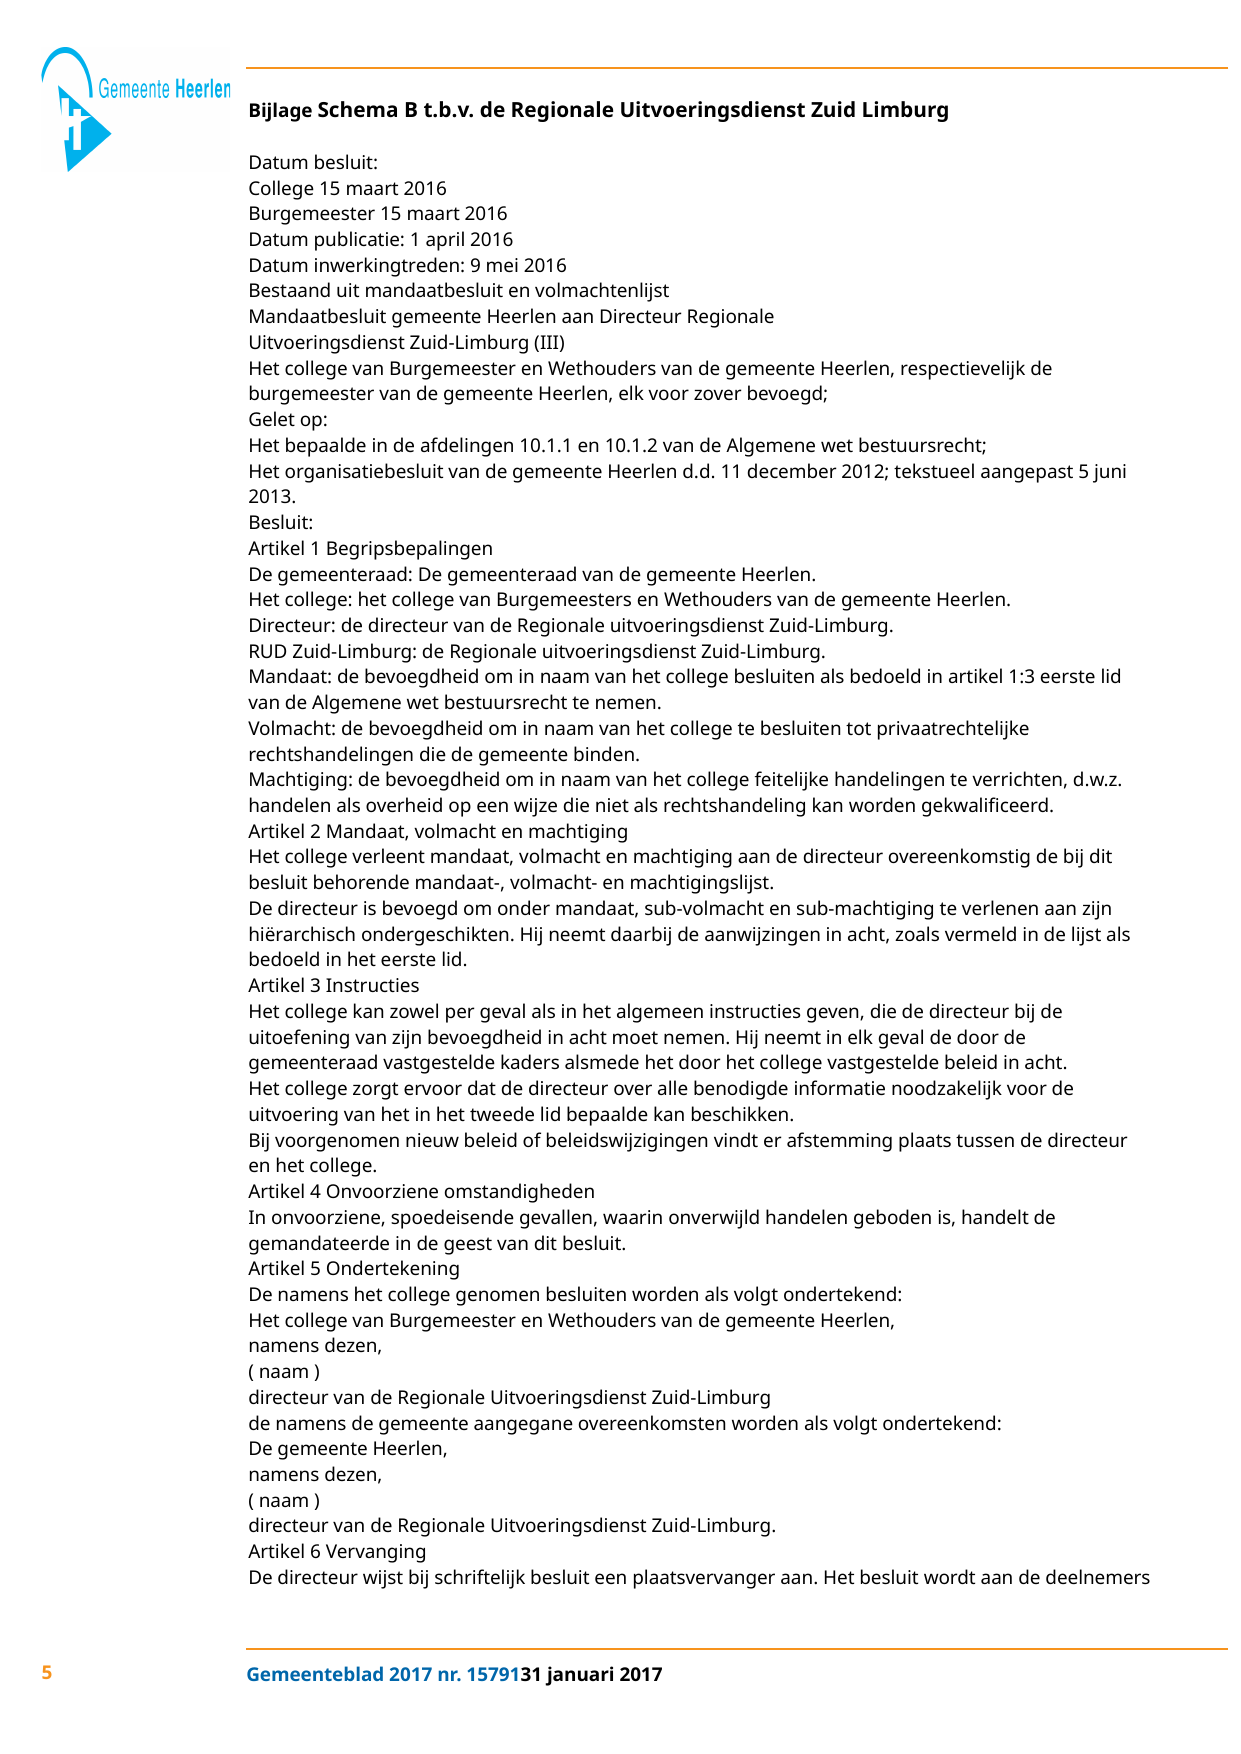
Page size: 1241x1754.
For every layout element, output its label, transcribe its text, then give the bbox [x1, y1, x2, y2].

text De namens het college genomen besluiten worden als volgt ondertekend: [248, 1281, 1152, 1307]
picture [41, 47, 58, 70]
text Artikel 3 Instructies [248, 972, 1152, 998]
text De directeur is bevoegd om onder mandaat, sub-volmacht en sub-machtiging te verlenen aan zijn hiërarchisch ondergeschikten. Hij neemt daarbij de aanwijzingen in acht, zoals vermeld in de lijst als bedoeld in het eerste lid. [248, 895, 1152, 972]
text De gemeente Heerlen, [248, 1436, 1152, 1461]
text Datum besluit: [248, 149, 1152, 175]
text Artikel 2 Mandaat, volmacht en machtiging [248, 818, 1152, 844]
text Het college kan zowel per geval als in het algemeen instructies geven, die de directeur bij de uitoefening van zijn bevoegdheid in acht moet nemen. Hij neemt in elk geval de door de gemeenteraad vastgestelde kaders alsmede het door het college vastgestelde beleid in acht. [248, 998, 1152, 1075]
text Bestaand uit mandaatbesluit en volmachtenlijst [248, 278, 1152, 303]
text Datum inwerkingtreden: 9 mei 2016 [248, 252, 1152, 278]
text Artikel 6 Vervanging [248, 1538, 1152, 1564]
text Burgemeester 15 maart 2016 [248, 201, 1152, 226]
text Mandaat: de bevoegdheid om in naam van het college besluiten als bedoeld in artikel 1:3 eerste lid van de Algemene wet bestuursrecht te nemen. [248, 664, 1152, 715]
text Uitvoeringsdienst Zuid-Limburg (III) [248, 329, 1152, 355]
text Artikel 4 Onvoorziene omstandigheden [248, 1178, 1152, 1204]
text Gelet op: [248, 406, 1152, 432]
text De directeur wijst bij schriftelijk besluit een plaatsvervanger aan. Het besluit wordt aan de deelnemers [248, 1564, 1152, 1590]
text Het bepaalde in de afdelingen 10.1.1 en 10.1.2 van de Algemene wet bestuursrecht; [248, 432, 1152, 458]
text namens dezen, [248, 1461, 1152, 1487]
text Mandaatbesluit gemeente Heerlen aan Directeur Regionale [248, 303, 1152, 329]
text Het college verleent mandaat, volmacht en machtiging aan de directeur overeenkomstig de bij dit besluit behorende mandaat-, volmacht- en machtigingslijst. [248, 844, 1152, 895]
text Machtiging: de bevoegdheid om in naam van het college feitelijke handelingen te verrichten, d.w.z. handelen als overheid op een wijze die niet als rechtshandeling kan worden gekwalificeerd. [248, 767, 1152, 818]
text Het college van Burgemeester en Wethouders van de gemeente Heerlen, respectievelijk de burgemeester van de gemeente Heerlen, elk voor zover bevoegd; [248, 355, 1152, 406]
text ( naam ) [248, 1487, 1152, 1513]
text Volmacht: de bevoegdheid om in naam van het college te besluiten tot privaatrechtelijke rechtshandelingen die de gemeente binden. [248, 715, 1152, 767]
text Datum publicatie: 1 april 2016 [248, 226, 1152, 252]
text Directeur: de directeur van de Regionale uitvoeringsdienst Zuid-Limburg. [248, 612, 1152, 638]
text Artikel 5 Ondertekening [248, 1255, 1152, 1281]
text Bijlage Schema B t.b.v. de Regionale Uitvoeringsdienst Zuid Limburg [248, 95, 1152, 123]
text Het college van Burgemeester en Wethouders van de gemeente Heerlen, [248, 1307, 1152, 1333]
text de namens de gemeente aangegane overeenkomsten worden als volgt ondertekend: [248, 1410, 1152, 1436]
text In onvoorziene, spoedeisende gevallen, waarin onverwijld handelen geboden is, handelt de gemandateerde in de geest van dit besluit. [248, 1204, 1152, 1255]
text Het organisatiebesluit van de gemeente Heerlen d.d. 11 december 2012; tekstueel aangepast 5 juni 2013. [248, 458, 1152, 509]
picture [41, 47, 231, 172]
text ( naam ) [248, 1358, 1152, 1384]
text College 15 maart 2016 [248, 175, 1152, 201]
text directeur van de Regionale Uitvoeringsdienst Zuid-Limburg. [248, 1513, 1152, 1538]
text Het college: het college van Burgemeesters en Wethouders van de gemeente Heerlen. [248, 586, 1152, 612]
text Bij voorgenomen nieuw beleid of beleidswijzigingen vindt er afstemming plaats tussen de directeur en het college. [248, 1127, 1152, 1178]
text RUD Zuid-Limburg: de Regionale uitvoeringsdienst Zuid-Limburg. [248, 638, 1152, 664]
text De gemeenteraad: De gemeenteraad van de gemeente Heerlen. [248, 561, 1152, 586]
text Artikel 1 Begripsbepalingen [248, 535, 1152, 561]
text Het college zorgt ervoor dat de directeur over alle benodigde informatie noodzakelijk voor de uitvoering van het in het tweede lid bepaalde kan beschikken. [248, 1075, 1152, 1127]
text namens dezen, [248, 1333, 1152, 1358]
text directeur van de Regionale Uitvoeringsdienst Zuid-Limburg [248, 1384, 1152, 1410]
text Besluit: [248, 509, 1152, 535]
